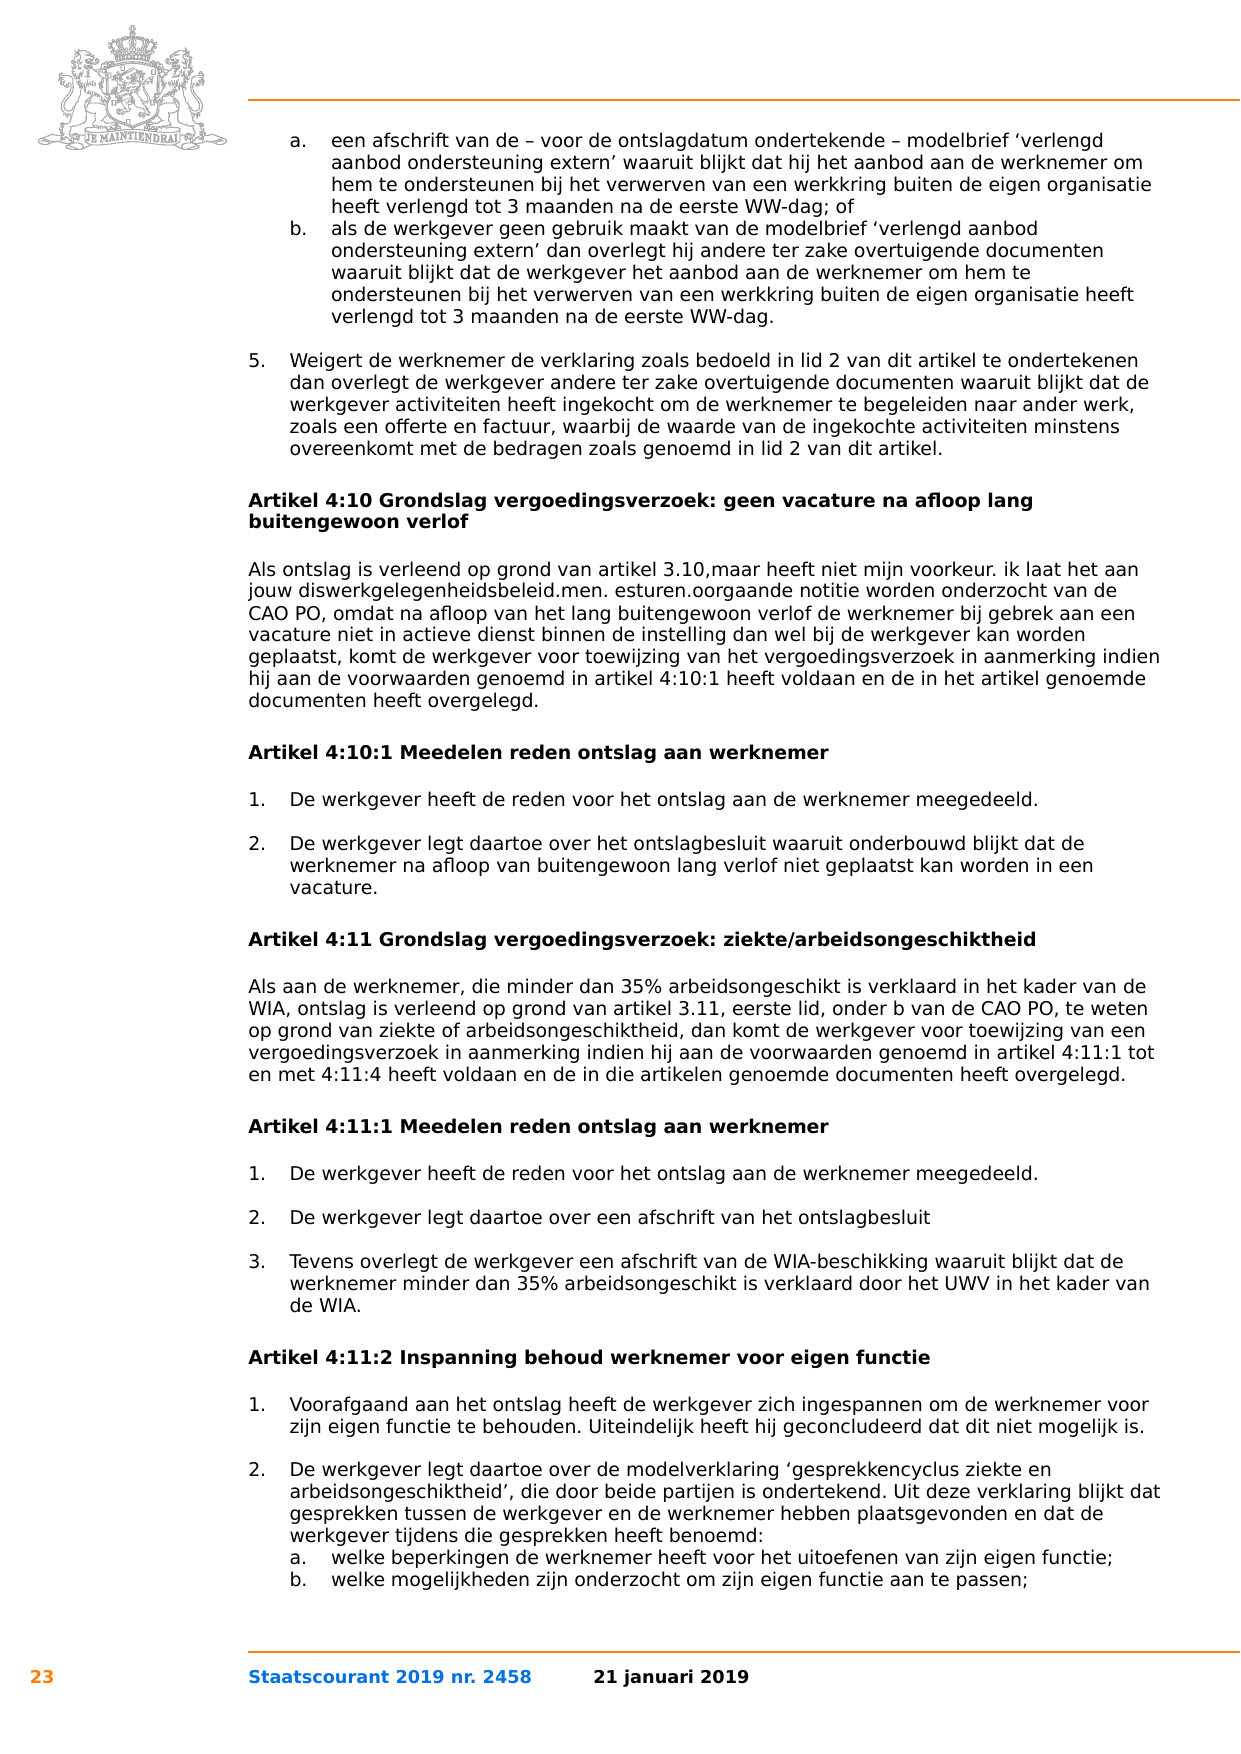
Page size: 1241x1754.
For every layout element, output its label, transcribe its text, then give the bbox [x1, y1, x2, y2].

picture [38, 25, 227, 150]
text b. welke mogelijkheden zijn onderzocht om zijn eigen functie aan te passen; [289, 1569, 1163, 1591]
text 5. Weigert de werknemer de verklaring zoals bedoeld in lid 2 van dit artikel te ondertekenen dan overlegt de werkgever andere ter zake overtuigende documenten waaruit blijkt dat de werkgever activiteiten heeft ingekocht om de werknemer te begeleiden naar ander werk, zoals een offerte en factuur, waarbij de waarde van de ingekochte activiteiten minstens overeenkomt met de bedragen zoals genoemd in lid 2 van dit artikel. [248, 349, 1163, 459]
text Als aan de werknemer, die minder dan 35% arbeidsongeschikt is verklaard in het kader van de WIA, ontslag is verleend op grond van artikel 3.11, eerste lid, onder b van de CAO PO, te weten op grond van ziekte of arbeidsongeschiktheid, dan komt de werkgever voor toewijzing van een vergoedingsverzoek in aanmerking indien hij aan de voorwaarden genoemd in artikel 4:11:1 tot en met 4:11:4 heeft voldaan en de in die artikelen genoemde documenten heeft overgelegd. [248, 976, 1163, 1086]
text a. welke beperkingen de werknemer heeft voor het uitoefenen van zijn eigen functie; [289, 1547, 1163, 1569]
text 2. De werkgever legt daartoe over de modelverklaring ‘gesprekkencyclus ziekte en arbeidsongeschiktheid’, die door beide partijen is ondertekend. Uit deze verklaring blijkt dat gesprekken tussen de werkgever en de werknemer hebben plaatsgevonden en dat de werkgever tijdens die gesprekken heeft benoemd: [248, 1459, 1163, 1547]
text 1. De werkgever heeft de reden voor het ontslag aan de werknemer meegedeeld. [248, 1163, 1163, 1185]
text 2. De werkgever legt daartoe over een afschrift van het ontslagbesluit [248, 1207, 1163, 1229]
text 1. De werkgever heeft de reden voor het ontslag aan de werknemer meegedeeld. [248, 789, 1163, 811]
text 1. Voorafgaand aan het ontslag heeft de werkgever zich ingespannen om de werknemer voor zijn eigen functie te behouden. Uiteindelijk heeft hij geconcludeerd dat dit niet mogelijk is. [248, 1393, 1163, 1437]
text b. als de werkgever geen gebruik maakt van de modelbrief ‘verlengd aanbod ondersteuning extern’ dan overlegt hij andere ter zake overtuigende documenten waaruit blijkt dat de werkgever het aanbod aan de werknemer om hem te ondersteunen bij het verwerven van een werkkring buiten de eigen organisatie heeft verlengd tot 3 maanden na de eerste WW-dag. [289, 218, 1163, 328]
subtitle Artikel 4:11:2 Inspanning behoud werknemer voor eigen functie [248, 1347, 1163, 1368]
subtitle Artikel 4:11:1 Meedelen reden ontslag aan werknemer [248, 1116, 1163, 1138]
subtitle Artikel 4:10 Grondslag vergoedingsverzoek: geen vacature na afloop lang buitengewoon verlof [248, 489, 1163, 533]
subtitle Artikel 4:11 Grondslag vergoedingsverzoek: ziekte/arbeidsongeschiktheid [248, 929, 1163, 951]
subtitle Artikel 4:10:1 Meedelen reden ontslag aan werknemer [248, 742, 1163, 764]
text 2. De werkgever legt daartoe over het ontslagbesluit waaruit onderbouwd blijkt dat de werknemer na afloop van buitengewoon lang verlof niet geplaatst kan worden in een vacature. [248, 833, 1163, 899]
text Als ontslag is verleend op grond van artikel 3.10,maar heeft niet mijn voorkeur. ik laat het aan jouw diswerkgelegenheidsbeleid.men. esturen.oorgaande notitie worden onderzocht van de CAO PO, omdat na afloop van het lang buitengewoon verlof de werknemer bij gebrek aan een vacature niet in actieve dienst binnen de instelling dan wel bij de werkgever kan worden geplaatst, komt de werkgever voor toewijzing van het vergoedingsverzoek in aanmerking indien hij aan de voorwaarden genoemd in artikel 4:10:1 heeft voldaan en de in het artikel genoemde documenten heeft overgelegd. [248, 558, 1163, 712]
text 3. Tevens overlegt de werkgever een afschrift van de WIA-beschikking waaruit blijkt dat de werknemer minder dan 35% arbeidsongeschikt is verklaard door het UWV in het kader van de WIA. [248, 1251, 1163, 1317]
text a. een afschrift van de – voor de ontslagdatum ondertekende – modelbrief ‘verlengd aanbod ondersteuning extern’ waaruit blijkt dat hij het aanbod aan de werknemer om hem te ondersteunen bij het verwerven van een werkkring buiten de eigen organisatie heeft verlengd tot 3 maanden na de eerste WW-dag; of [289, 130, 1163, 218]
